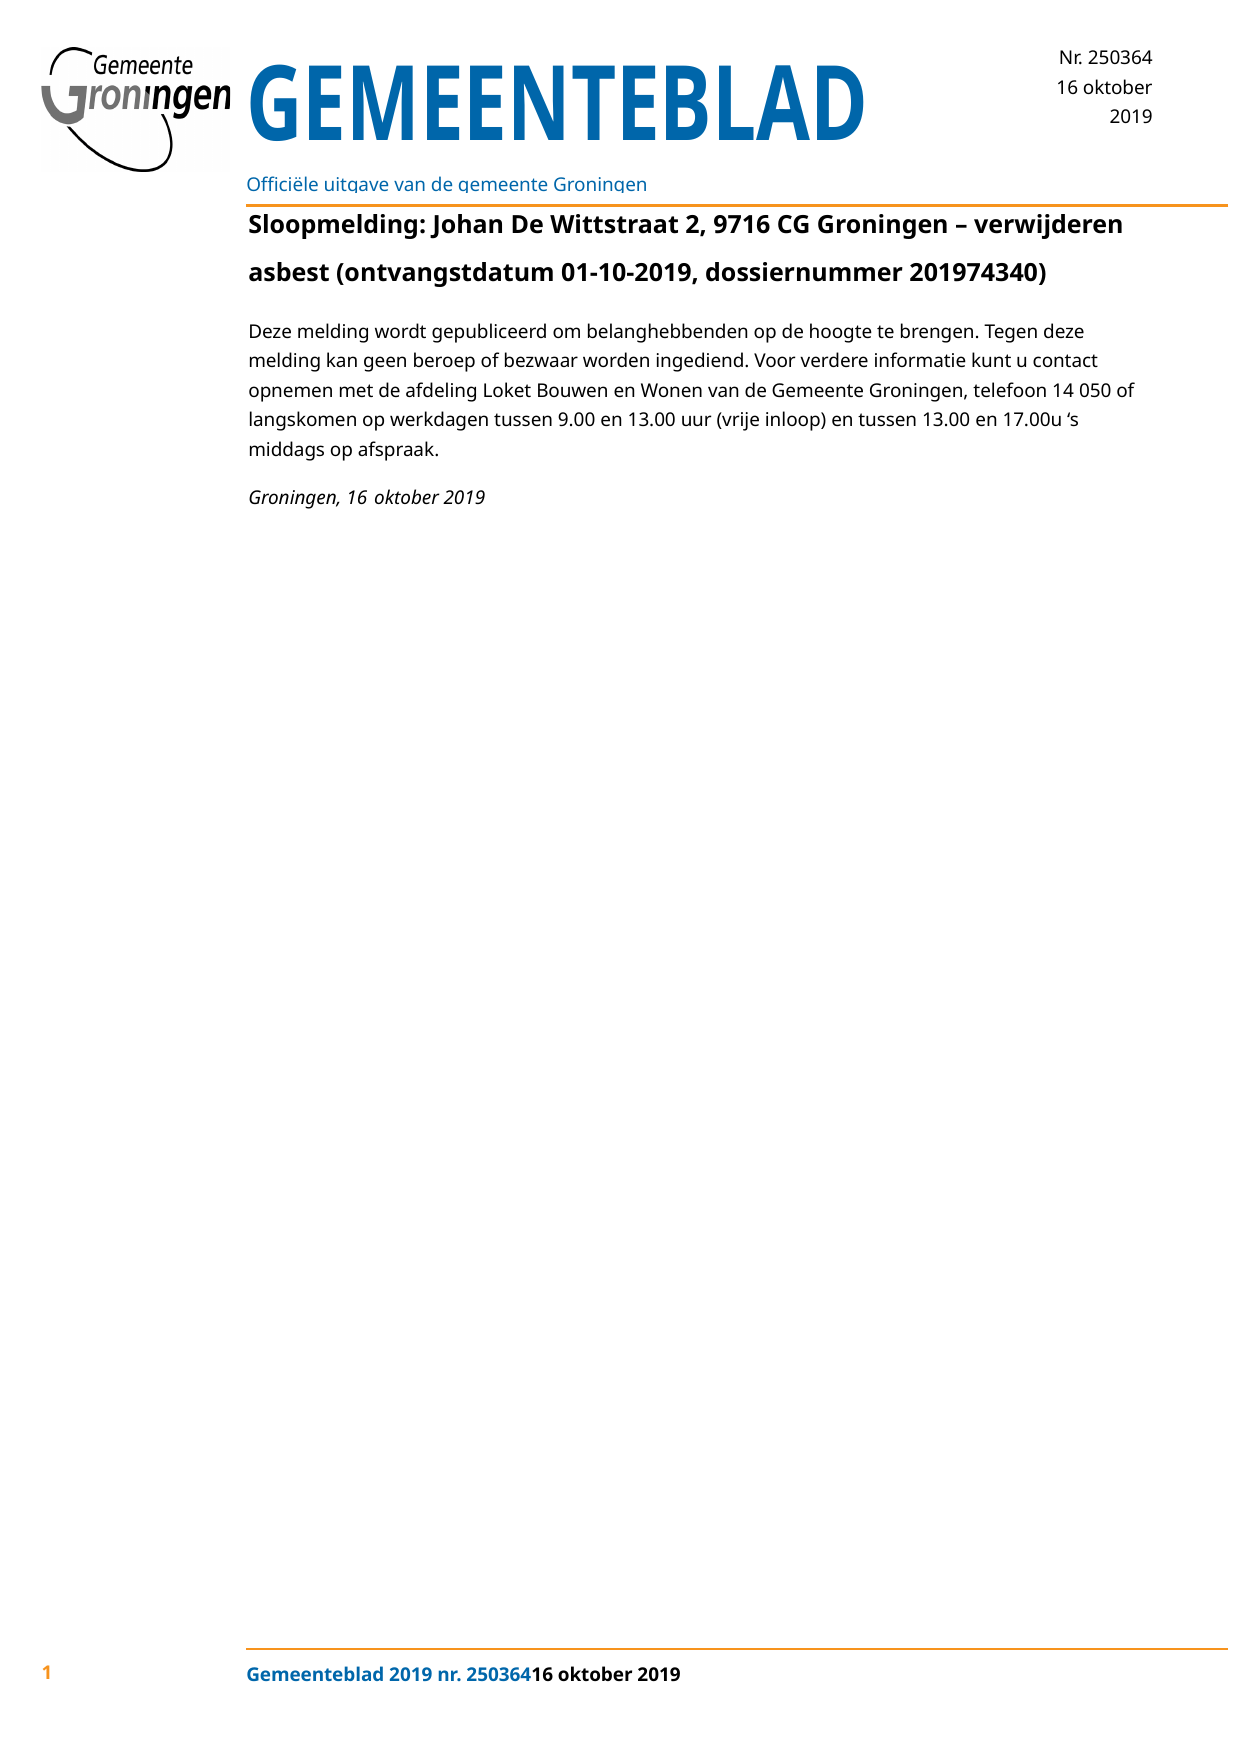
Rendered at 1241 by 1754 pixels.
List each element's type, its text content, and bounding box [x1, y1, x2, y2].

text Groningen, 16 oktober 2019 [248, 484, 1152, 510]
text Sloopmelding: Johan De Wittstraat 2, 9716 CG Groningen – verwijderen asbest (ontvangstdatum 01-10-2019, dossiernummer 201974340) [248, 207, 1152, 288]
picture [41, 47, 231, 172]
text Deze melding wordt gepubliceerd om belanghebbenden op de hoogte te brengen. Tegen deze melding kan geen beroep of bezwaar worden ingediend. Voor verdere informatie kunt u contact opnemen met de afdeling Loket Bouwen en Wonen van de Gemeente Groningen, telefoon 14 050 of langskomen op werkdagen tussen 9.00 en 13.00 uur (vrije inloop) en tussen 13.00 en 17.00u ‘s middags op afspraak. [248, 318, 1152, 462]
